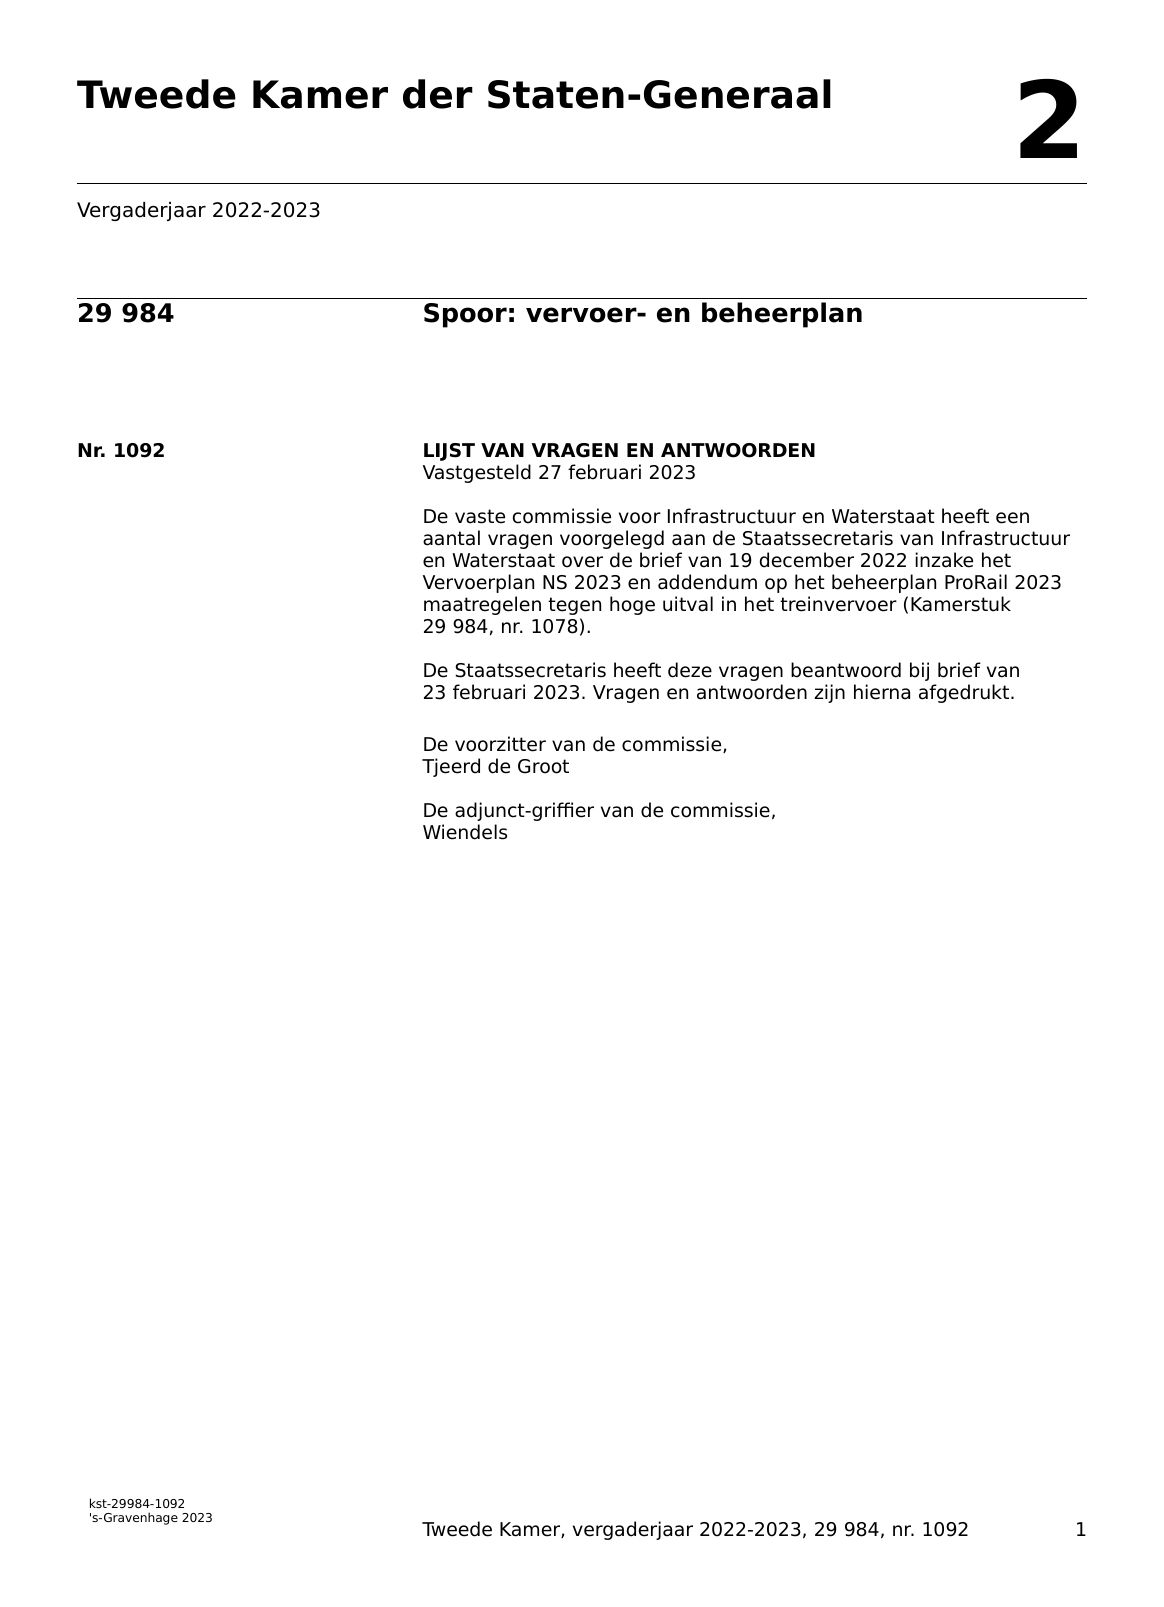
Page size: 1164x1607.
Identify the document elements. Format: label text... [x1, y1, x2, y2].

text De Staatssecretaris heeft deze vragen beantwoord bij brief van 23 februari 2023. Vragen en antwoorden zijn hierna afgedrukt. [422, 660, 1087, 704]
text 's-Gravenhage 2023 [88, 1511, 323, 1525]
text De voorzitter van de commissie, Tjeerd de Groot [422, 734, 1087, 778]
subtitle Nr. 1092 LIJST VAN VRAGEN EN ANTWOORDEN [77, 440, 1087, 462]
table_cell Vergaderjaar 2022-2023 [77, 184, 1087, 298]
table_header Tweede Kamer der Staten-Generaal [77, 59, 886, 183]
table_header 2 [886, 59, 1087, 183]
text kst-29984-1092 [88, 1497, 323, 1511]
subtitle 29 984 Spoor: vervoer- en beheerplan [77, 299, 1087, 329]
text De vaste commissie voor Infrastructuur en Waterstaat heeft een aantal vragen voorgelegd aan de Staatssecretaris van Infrastructuur en Waterstaat over de brief van 19 december 2022 inzake het Vervoerplan NS 2023 en addendum op het beheerplan ProRail 2023 maatregelen tegen hoge uitval in het treinvervoer (Kamerstuk 29 984, nr. 1078). [422, 506, 1087, 638]
text Vastgesteld 27 februari 2023 [422, 462, 1087, 484]
text De adjunct-griffier van de commissie, Wiendels [422, 800, 1087, 844]
